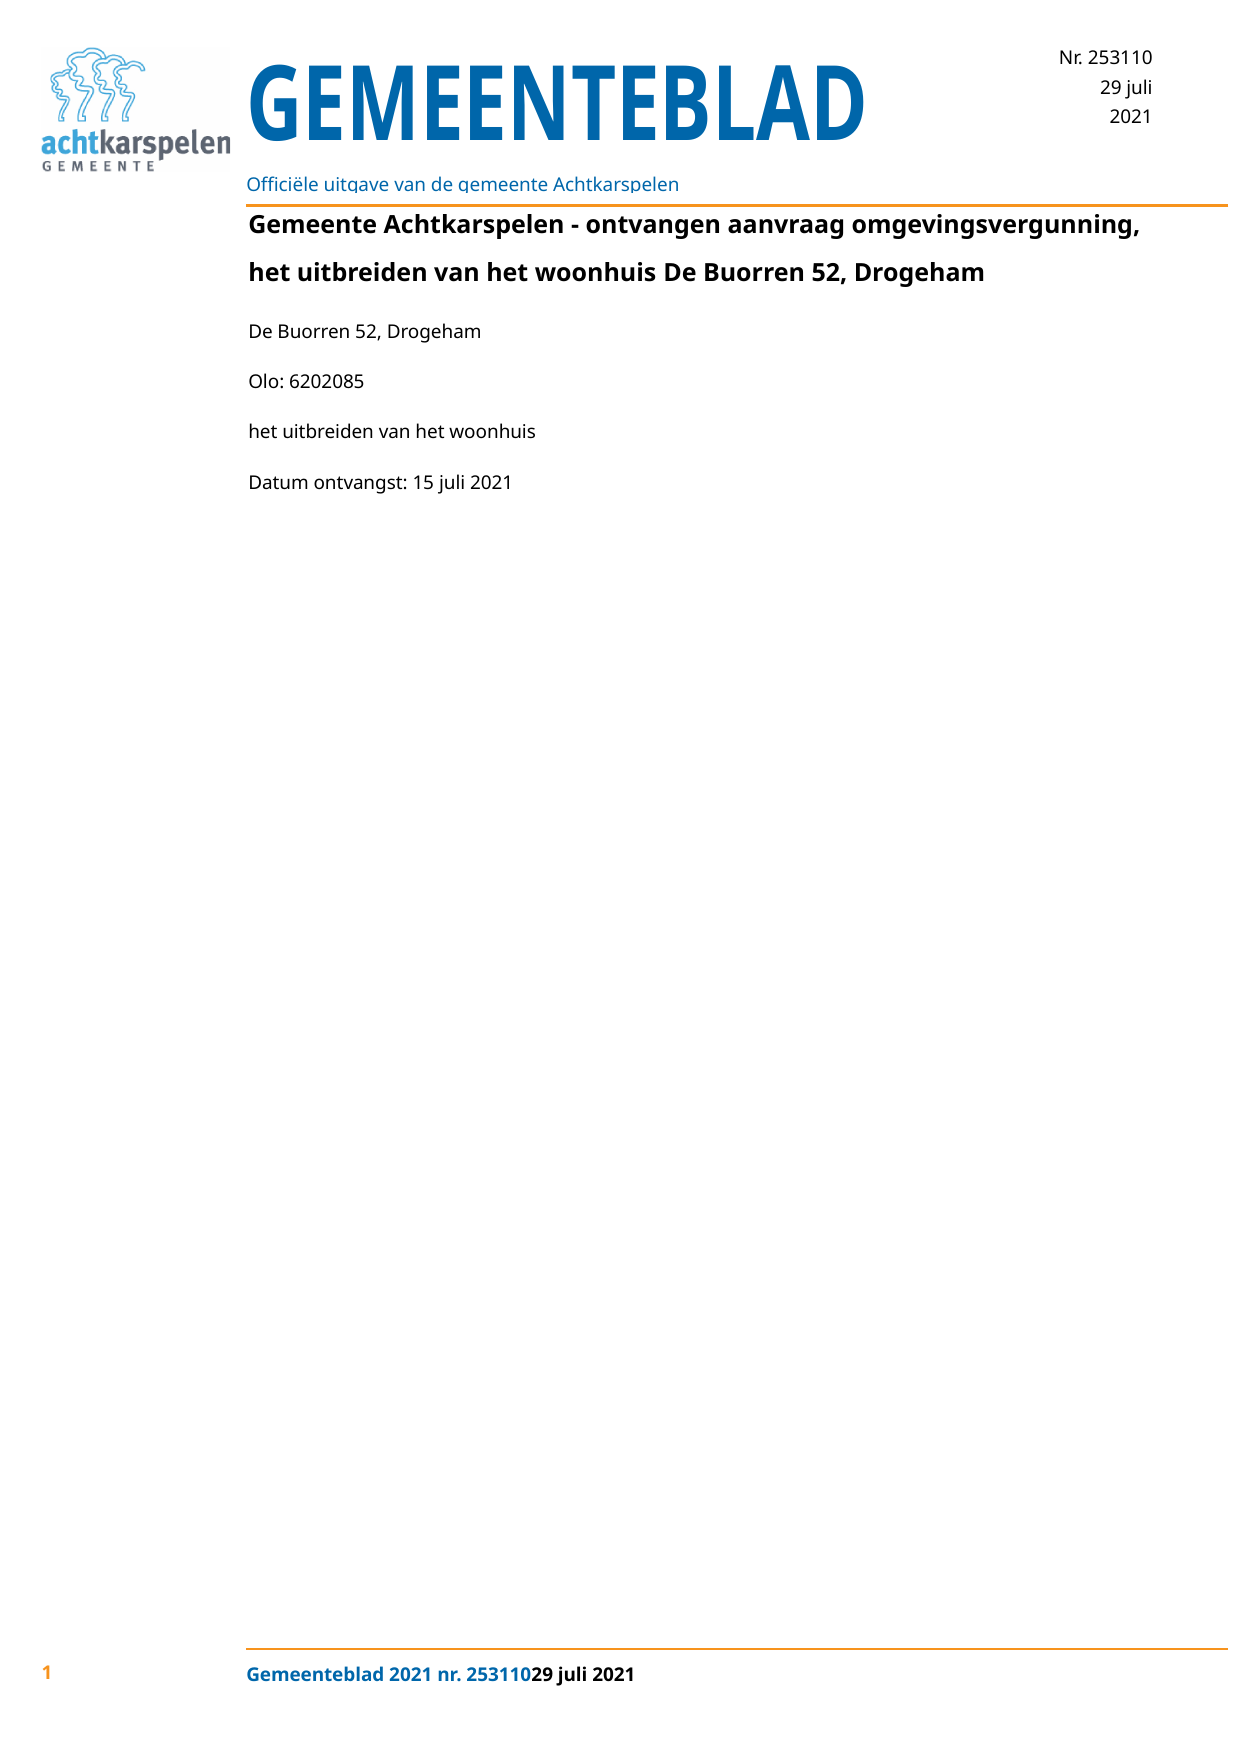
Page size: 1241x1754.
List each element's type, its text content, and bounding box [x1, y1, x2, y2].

text Olo: 6202085 [248, 368, 1152, 394]
text De Buorren 52, Drogeham [248, 318, 1152, 344]
text Datum ontvangst: 15 juli 2021 [248, 469, 1152, 495]
text het uitbreiden van het woonhuis [248, 419, 1152, 444]
picture [41, 47, 231, 172]
text Gemeente Achtkarspelen - ontvangen aanvraag omgevingsvergunning, het uitbreiden van het woonhuis De Buorren 52, Drogeham [248, 207, 1152, 288]
